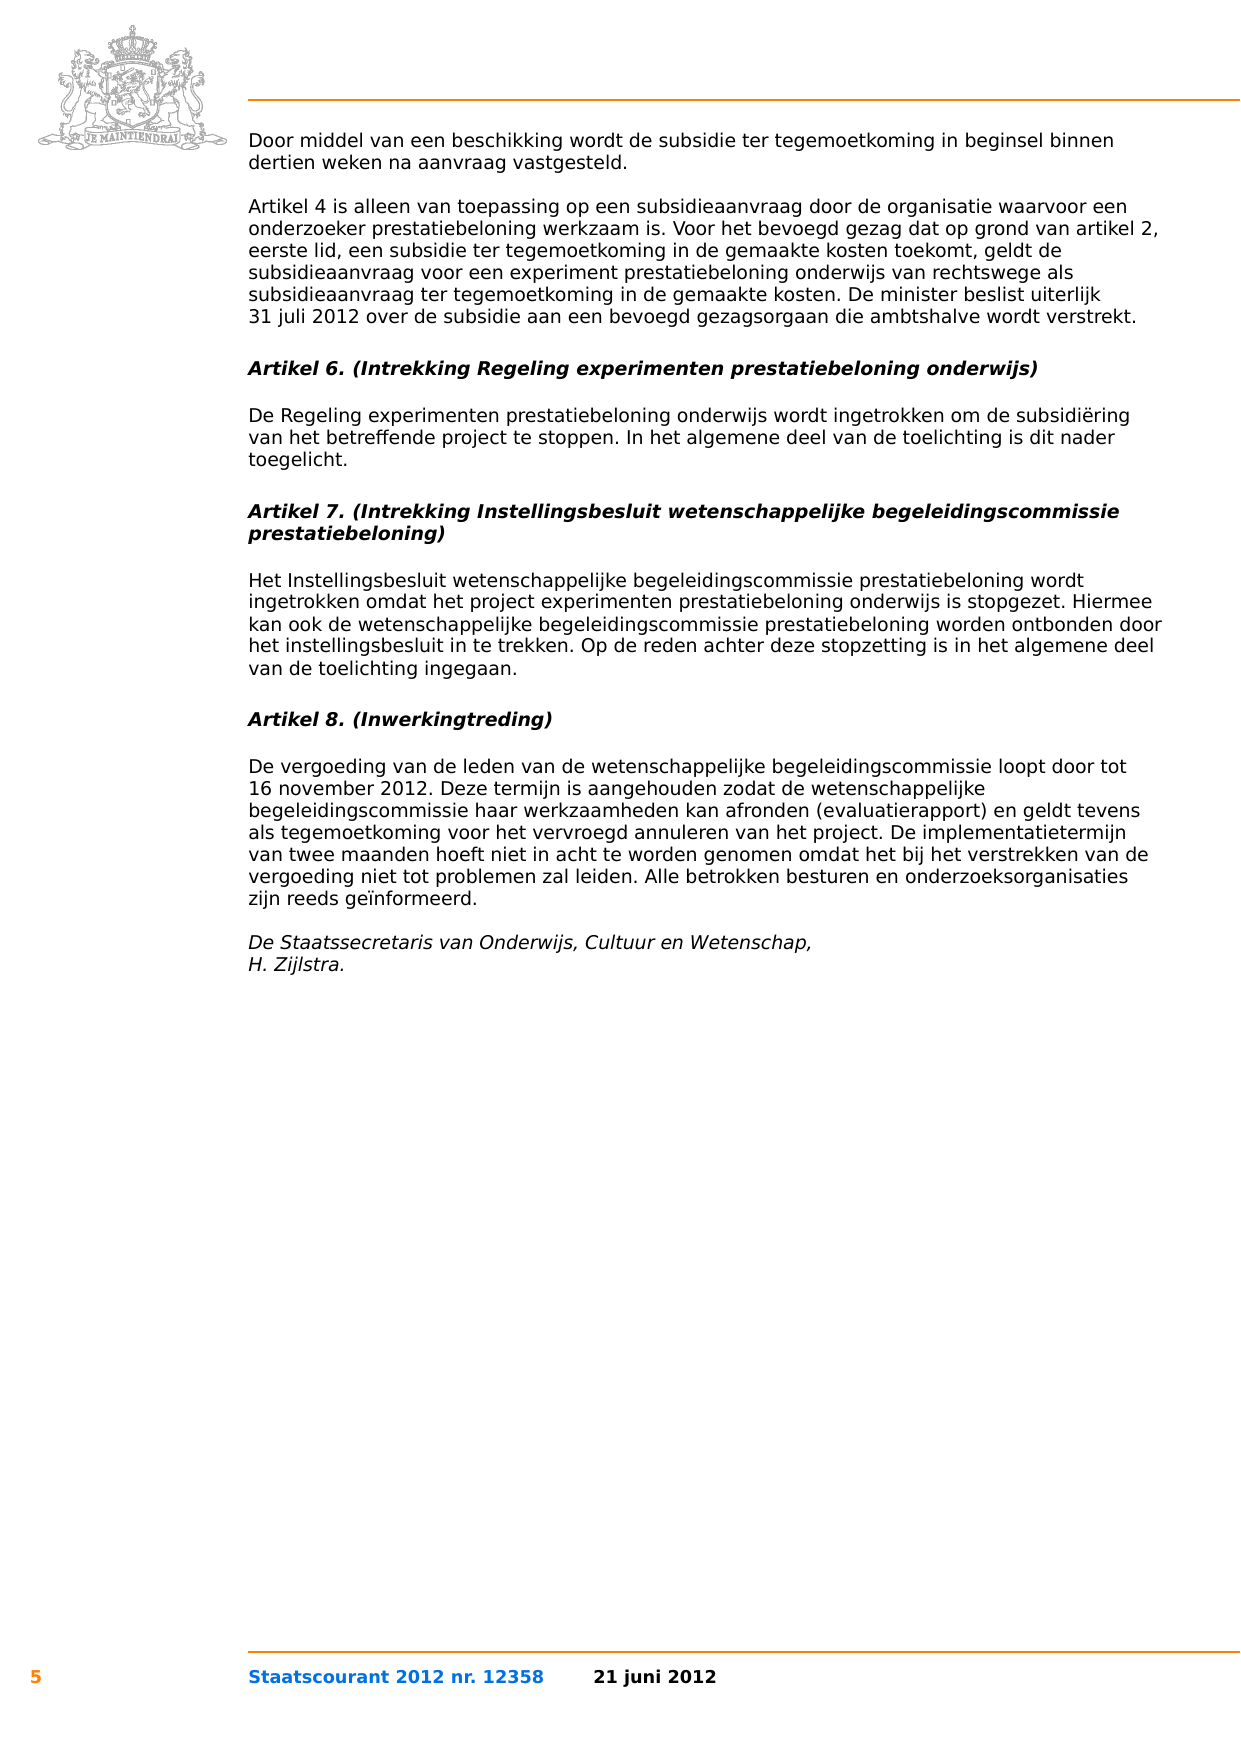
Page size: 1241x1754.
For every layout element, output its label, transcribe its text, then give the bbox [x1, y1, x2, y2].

text Het Instellingsbesluit wetenschappelijke begeleidingscommissie prestatiebeloning wordt ingetrokken omdat het project experimenten prestatiebeloning onderwijs is stopgezet. Hiermee kan ook de wetenschappelijke begeleidingscommissie prestatiebeloning worden ontbonden door het instellingsbesluit in te trekken. Op de reden achter deze stopzetting is in het algemene deel van de toelichting ingegaan. [248, 569, 1163, 679]
text De vergoeding van de leden van de wetenschappelijke begeleidingscommissie loopt door tot 16 november 2012. Deze termijn is aangehouden zodat de wetenschappelijke begeleidingscommissie haar werkzaamheden kan afronden (evaluatierapport) en geldt tevens als tegemoetkoming voor het vervroegd annuleren van het project. De implementatietermijn van twee maanden hoeft niet in acht te worden genomen omdat het bij het verstrekken van de vergoeding niet tot problemen zal leiden. Alle betrokken besturen en onderzoeksorganisaties zijn reeds geïnformeerd. [248, 756, 1163, 910]
text Door middel van een beschikking wordt de subsidie ter tegemoetkoming in beginsel binnen dertien weken na aanvraag vastgesteld. [248, 130, 1163, 174]
subtitle Artikel 6. (Intrekking Regeling experimenten prestatiebeloning onderwijs) [248, 358, 1163, 379]
text Artikel 4 is alleen van toepassing op een subsidieaanvraag door de organisatie waarvoor een onderzoeker prestatiebeloning werkzaam is. Voor het bevoegd gezag dat op grond van artikel 2, eerste lid, een subsidie ter tegemoetkoming in de gemaakte kosten toekomt, geldt de subsidieaanvraag voor een experiment prestatiebeloning onderwijs van rechtswege als subsidieaanvraag ter tegemoetkoming in de gemaakte kosten. De minister beslist uiterlijk 31 juli 2012 over de subsidie aan een bevoegd gezagsorgaan die ambtshalve wordt verstrekt. [248, 196, 1163, 328]
text De Staatssecretaris van Onderwijs, Cultuur en Wetenschap, H. Zijlstra. [248, 932, 1163, 976]
picture [38, 25, 227, 150]
subtitle Artikel 8. (Inwerkingtreding) [248, 709, 1163, 731]
text De Regeling experimenten prestatiebeloning onderwijs wordt ingetrokken om de subsidiëring van het betreffende project te stoppen. In het algemene deel van de toelichting is dit nader toegelicht. [248, 404, 1163, 471]
subtitle Artikel 7. (Intrekking Instellingsbesluit wetenschappelijke begeleidingscommissie prestatiebeloning) [248, 501, 1163, 544]
